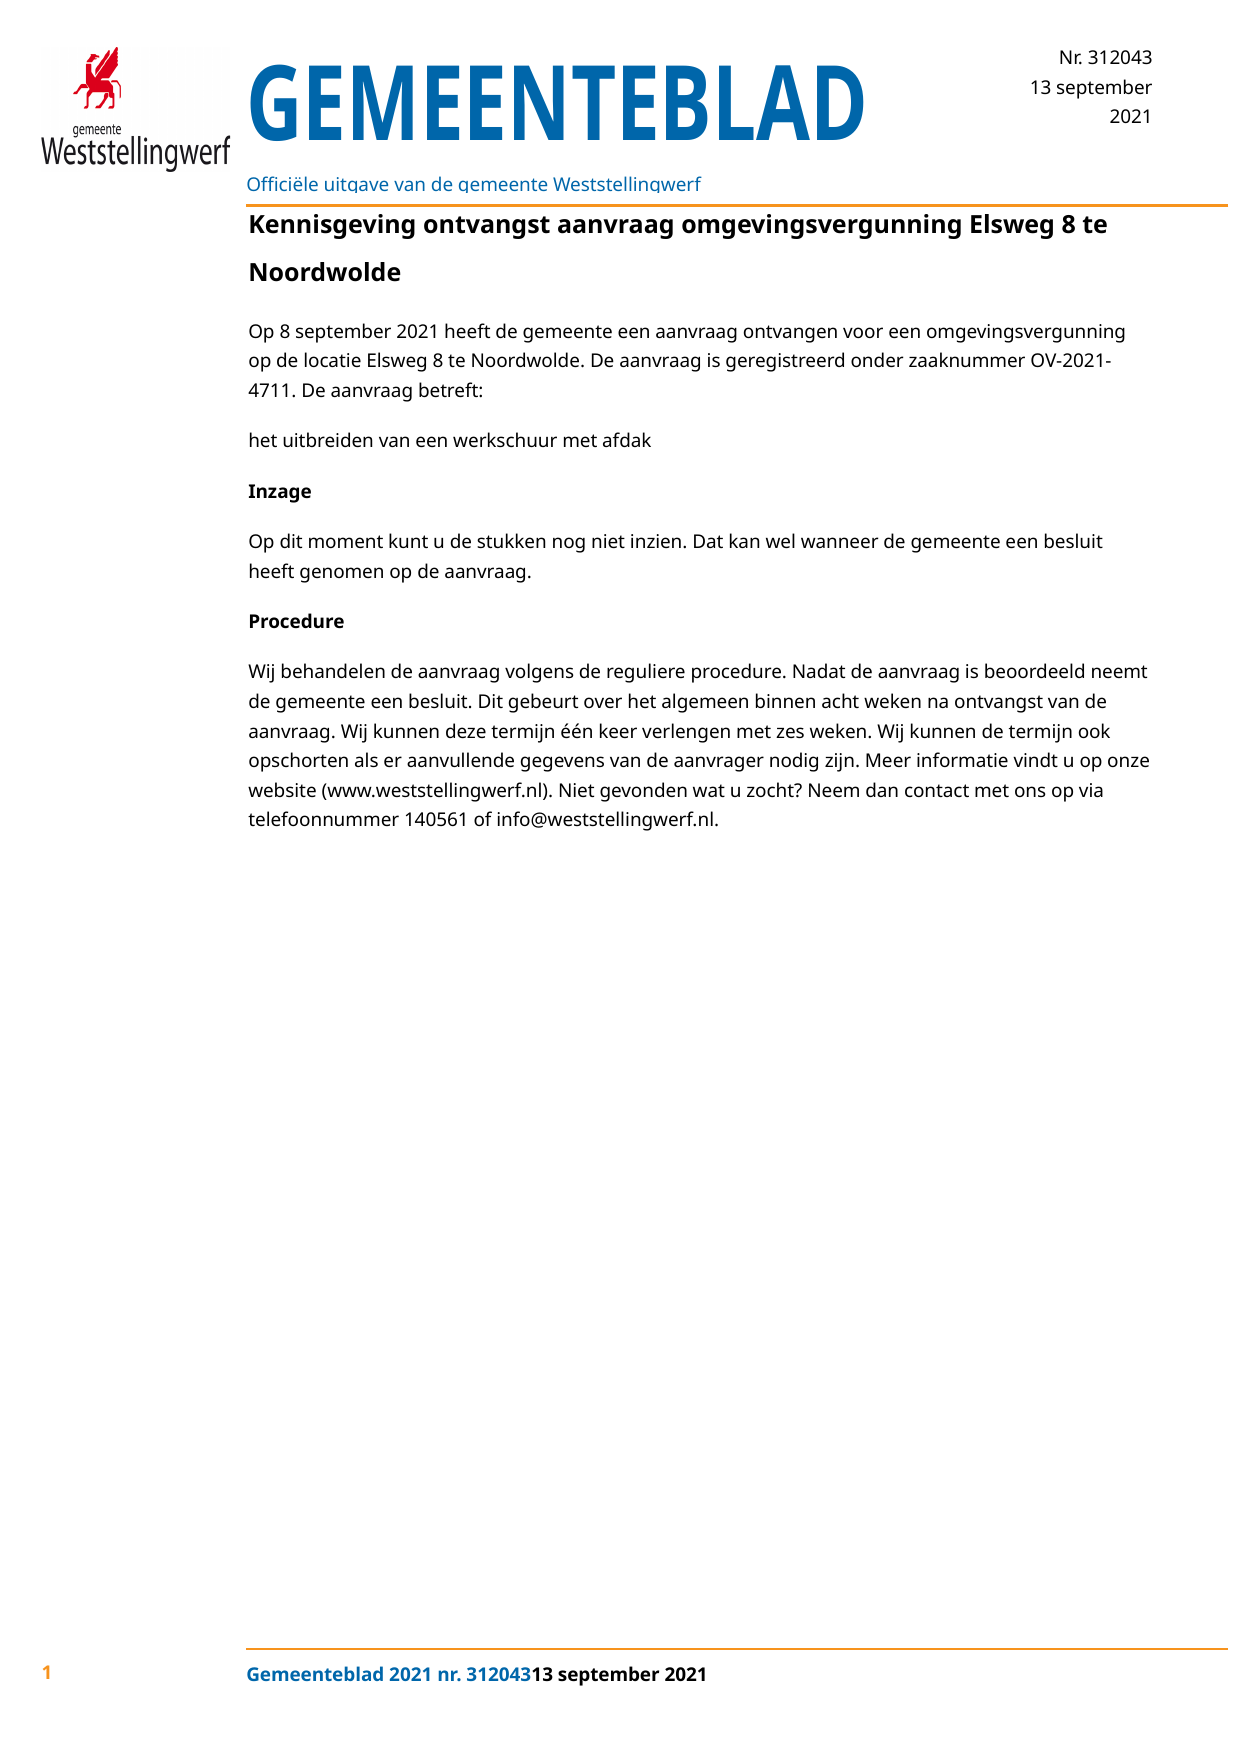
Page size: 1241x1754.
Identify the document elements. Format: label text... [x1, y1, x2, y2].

text Op 8 september 2021 heeft de gemeente een aanvraag ontvangen voor een omgevingsvergunning op de locatie Elsweg 8 te Noordwolde. De aanvraag is geregistreerd onder zaaknummer OV-2021-4711. De aanvraag betreft: [248, 318, 1152, 403]
text Kennisgeving ontvangst aanvraag omgevingsvergunning Elsweg 8 te Noordwolde [248, 207, 1152, 288]
text het uitbreiden van een werkschuur met afdak [248, 427, 1152, 453]
text Procedure [248, 608, 1152, 634]
text Op dit moment kunt u de stukken nog niet inzien. Dat kan wel wanneer de gemeente een besluit heeft genomen op de aanvraag. [248, 528, 1152, 584]
picture [41, 47, 231, 172]
text Wij behandelen de aanvraag volgens de reguliere procedure. Nadat de aanvraag is beoordeeld neemt de gemeente een besluit. Dit gebeurt over het algemeen binnen acht weken na ontvangst van de aanvraag. Wij kunnen deze termijn één keer verlengen met zes weken. Wij kunnen de termijn ook opschorten als er aanvullende gegevens van de aanvrager nodig zijn. Meer informatie vindt u op onze website (www.weststellingwerf.nl). Niet gevonden wat u zocht? Neem dan contact met ons op via telefoonnummer 140561 of info@weststellingwerf.nl. [248, 659, 1152, 832]
text Inzage [248, 478, 1152, 504]
